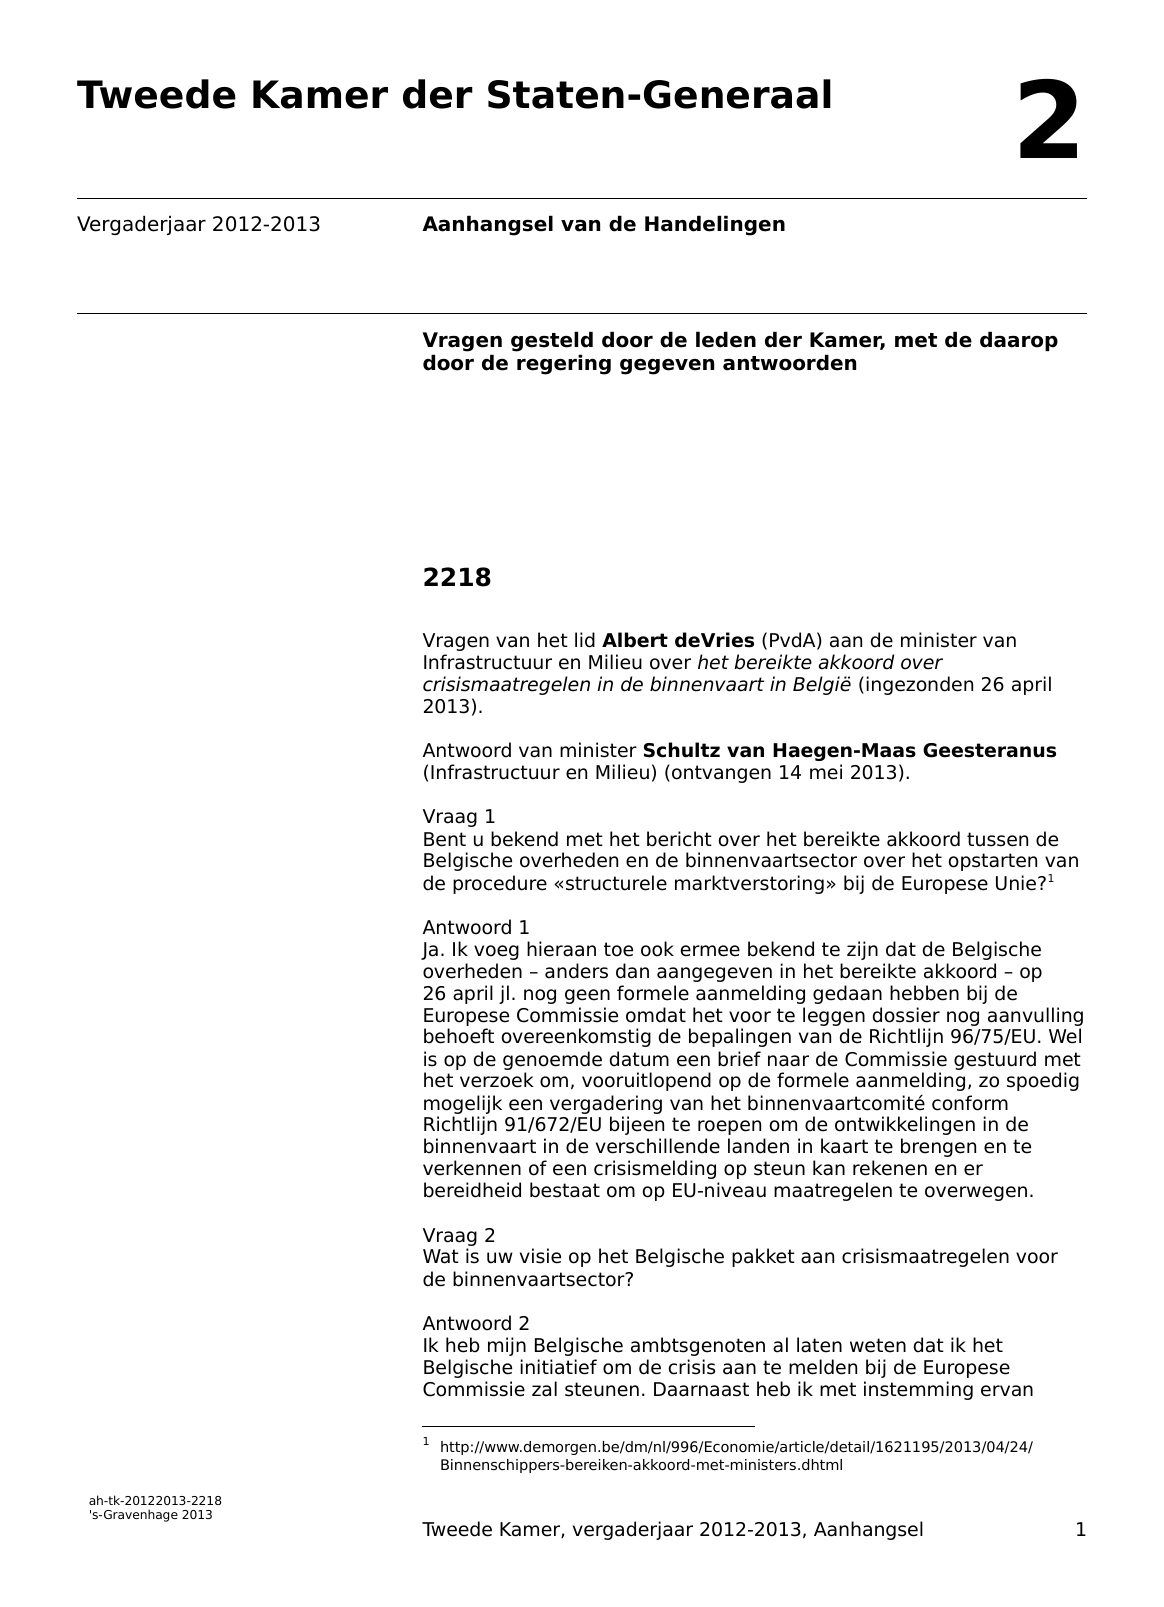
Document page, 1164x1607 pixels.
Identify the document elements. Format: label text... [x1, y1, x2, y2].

text Vragen van het lid Albert deVries (PvdA) aan de minister van Infrastructuur en Milieu over het bereikte akkoord over crisismaatregelen in de binnenvaart in België (ingezonden 26 april 2013). [422, 630, 1087, 718]
table_cell [77, 314, 422, 375]
text Antwoord van minister Schultz van Haegen-Maas Geesteranus (Infrastructuur en Milieu) (ontvangen 14 mei 2013). [422, 740, 1087, 784]
text Vraag 2 [422, 1224, 1087, 1246]
text Vraag 1 [422, 806, 1087, 828]
text Ik heb mijn Belgische ambtsgenoten al laten weten dat ik het Belgische initiatief om de crisis aan te melden bij de Europese Commissie zal steunen. Daarnaast heb ik met instemming ervan [422, 1334, 1087, 1401]
text 2218 [422, 563, 1087, 592]
text 's-Gravenhage 2013 [88, 1508, 323, 1522]
text ah-tk-20122013-2218 [88, 1494, 323, 1508]
table_header Tweede Kamer der Staten-Generaal [77, 59, 886, 198]
table_header 2 [886, 59, 1087, 198]
text Antwoord 2 [422, 1313, 1087, 1334]
text Bent u bekend met het bericht over het bereikte akkoord tussen de Belgische overheden en de binnenvaartsector over het opstarten van de procedure «structurele marktverstoring» bij de Europese Unie? [422, 828, 1087, 894]
text Antwoord 1 [422, 917, 1087, 938]
table_cell Aanhangsel van de Handelingen [422, 199, 1087, 313]
text Wat is uw visie op het Belgische pakket aan crisismaatregelen voor de binnenvaartsector? [422, 1246, 1087, 1290]
text Ja. Ik voeg hieraan toe ook ermee bekend te zijn dat de Belgische overheden – anders dan aangegeven in het bereikte akkoord – op 26 april jl. nog geen formele aanmelding gedaan hebben bij de Europese Commissie omdat het voor te leggen dossier nog aanvulling behoeft overeenkomstig de bepalingen van de Richtlijn 96/75/EU. Wel is op de genoemde datum een brief naar de Commissie gestuurd met het verzoek om, vooruitlopend op de formele aanmelding, zo spoedig mogelijk een vergadering van het binnenvaartcomité conform Richtlijn 91/672/EU bijeen te roepen om de ontwikkelingen in de binnenvaart in de verschillende landen in kaart te brengen en te verkennen of een crisismelding op steun kan rekenen en er bereidheid bestaat om op EU-niveau maatregelen te overwegen. [422, 938, 1087, 1202]
table_cell Vergaderjaar 2012-2013 [77, 199, 422, 313]
table_cell Vragen gesteld door de leden der Kamer, met de daarop door de regering gegeven antwoorden [422, 314, 1087, 375]
text http://www.demorgen.be/dm/nl/996/Economie/article/detail/1621195/2013/04/24/Binnenschippers-bereiken-akkoord-met-ministers.dhtml [422, 1435, 1087, 1474]
